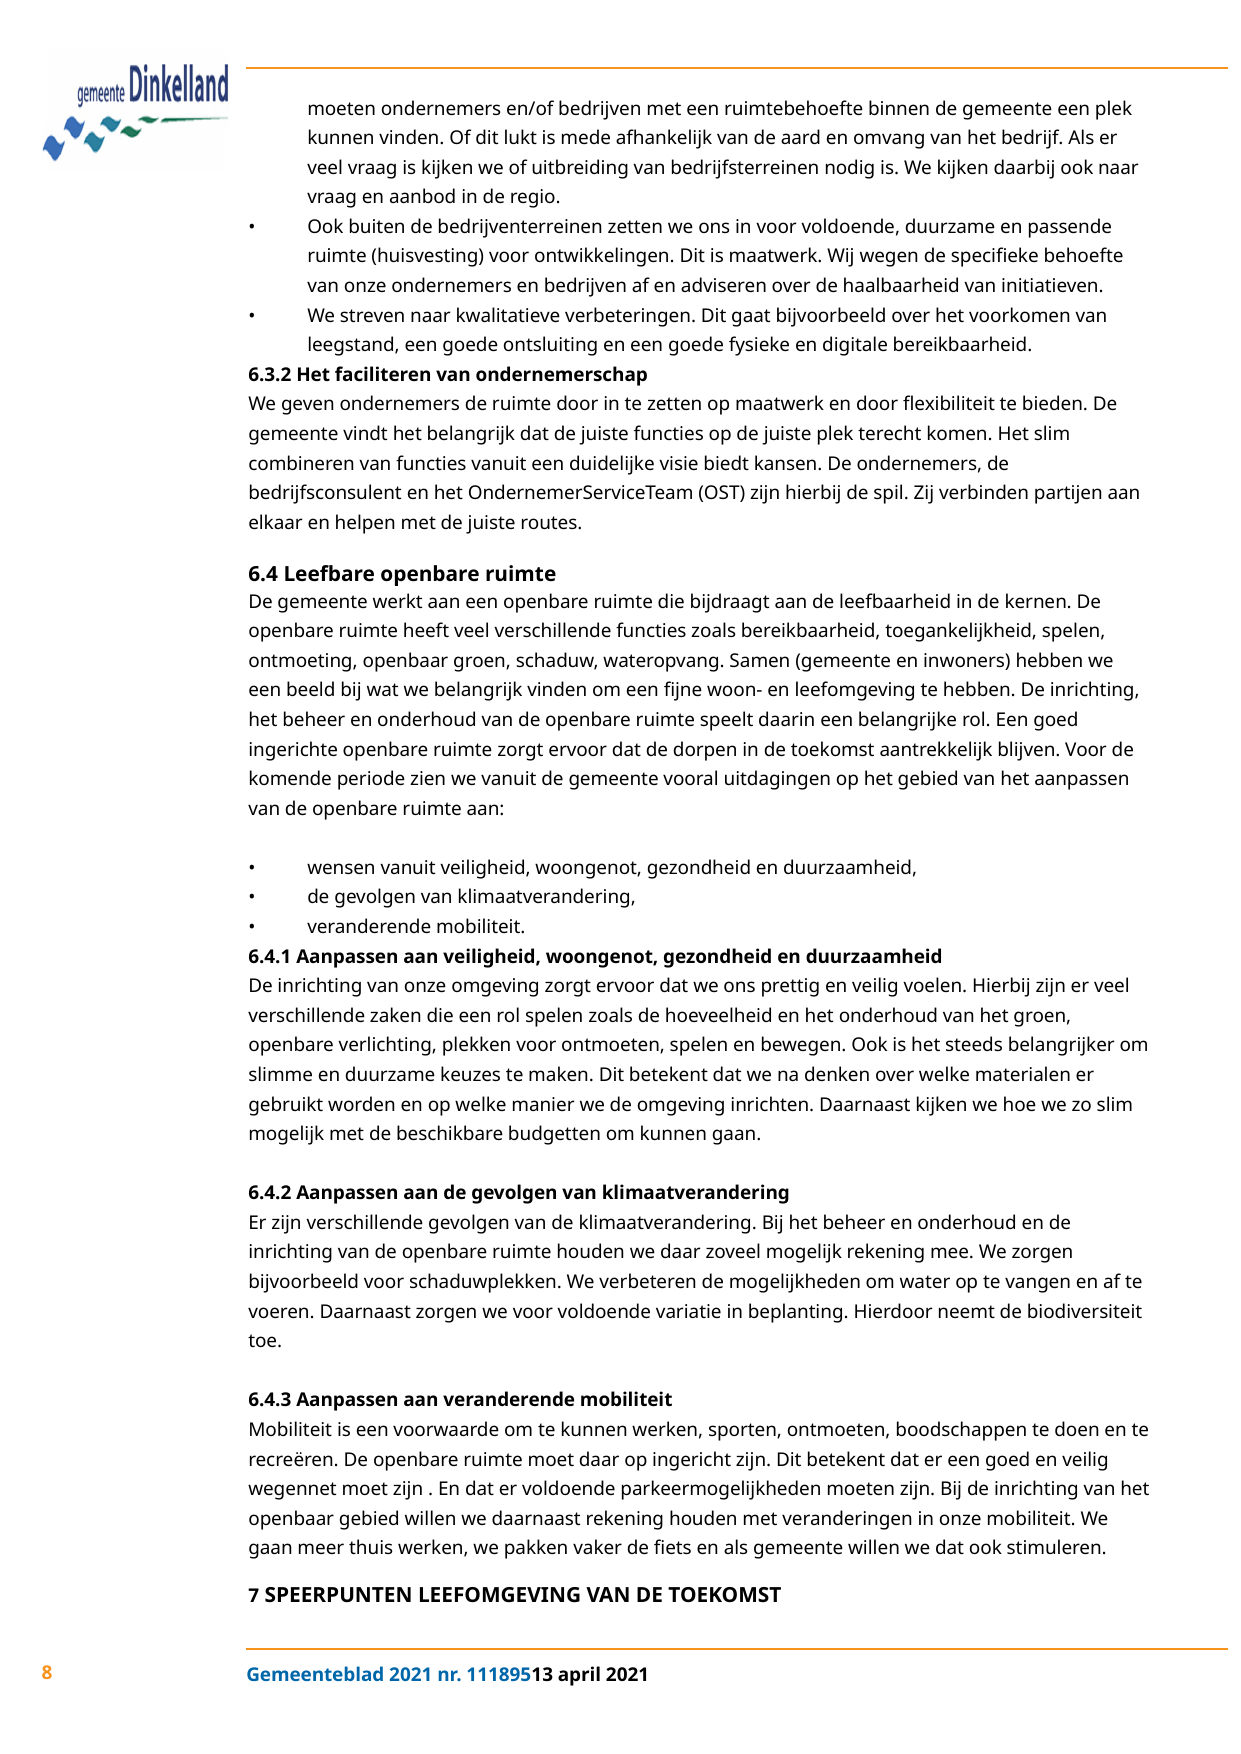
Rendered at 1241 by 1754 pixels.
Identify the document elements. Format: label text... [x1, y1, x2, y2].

text 6.4.2 Aanpassen aan de gevolgen van klimaatverandering [248, 1179, 1152, 1205]
text 7 SPEERPUNTEN LEEFOMGEVING VAN DE TOEKOMST [248, 1580, 1152, 1608]
list wensen vanuit veiligheid, woongenot, gezondheid en duurzaamheid, [248, 854, 1152, 880]
text Mobiliteit is een voorwaarde om te kunnen werken, sporten, ontmoeten, boodschappen te doen en te recreëren. De openbare ruimte moet daar op ingericht zijn. Dit betekent dat er een goed en veilig wegennet moet zijn . En dat er voldoende parkeermogelijkheden moeten zijn. Bij de inrichting van het openbaar gebied willen we daarnaast rekening houden met veranderingen in onze mobiliteit. We gaan meer thuis werken, we pakken vaker de fiets en als gemeente willen we dat ook stimuleren. [248, 1416, 1152, 1560]
text 6.4 Leefbare openbare ruimte [248, 559, 1152, 588]
text Er zijn verschillende gevolgen van de klimaatverandering. Bij het beheer en onderhoud en de inrichting van de openbare ruimte houden we daar zoveel mogelijk rekening mee. We zorgen bijvoorbeeld voor schaduwplekken. We verbeteren de mogelijkheden om water op te vangen en af te voeren. Daarnaast zorgen we voor voldoende variatie in beplanting. Hierdoor neemt de biodiversiteit toe. [248, 1209, 1152, 1353]
list de gevolgen van klimaatverandering, [248, 884, 1152, 909]
text We geven ondernemers de ruimte door in te zetten op maatwerk en door flexibiliteit te bieden. De gemeente vindt het belangrijk dat de juiste functies op de juiste plek terecht komen. Het slim combineren van functies vanuit een duidelijke visie biedt kansen. De ondernemers, de bedrijfsconsulent en het OndernemerServiceTeam (OST) zijn hierbij de spil. Zij verbinden partijen aan elkaar en helpen met de juiste routes. [248, 391, 1152, 535]
text 6.3.2 Het faciliteren van ondernemerschap [248, 361, 1152, 387]
list moeten ondernemers en/of bedrijven met een ruimtebehoefte binnen de gemeente een plek kunnen vinden. Of dit lukt is mede afhankelijk van de aard en omvang van het bedrijf. Als er veel vraag is kijken we of uitbreiding van bedrijfsterreinen nodig is. We kijken daarbij ook naar vraag en aanbod in de regio. [248, 95, 1152, 209]
text De gemeente werkt aan een openbare ruimte die bijdraagt aan de leefbaarheid in de kernen. De openbare ruimte heeft veel verschillende functies zoals bereikbaarheid, toegankelijkheid, spelen, ontmoeting, openbaar groen, schaduw, wateropvang. Samen (gemeente en inwoners) hebben we een beeld bij wat we belangrijk vinden om een fijne woon- en leefomgeving te hebben. De inrichting, het beheer en onderhoud van de openbare ruimte speelt daarin een belangrijke rol. Een goed ingerichte openbare ruimte zorgt ervoor dat de dorpen in de toekomst aantrekkelijk blijven. Voor de komende periode zien we vanuit de gemeente vooral uitdagingen op het gebied van het aanpassen van de openbare ruimte aan: [248, 588, 1152, 821]
list We streven naar kwalitatieve verbeteringen. Dit gaat bijvoorbeeld over het voorkomen van leegstand, een goede ontsluiting en een goede fysieke en digitale bereikbaarheid. [248, 302, 1152, 357]
text De inrichting van onze omgeving zorgt ervoor dat we ons prettig en veilig voelen. Hierbij zijn er veel verschillende zaken die een rol spelen zoals de hoeveelheid en het onderhoud van het groen, openbare verlichting, plekken voor ontmoeten, spelen en bewegen. Ook is het steeds belangrijker om slimme en duurzame keuzes te maken. Dit betekent dat we na denken over welke materialen er gebruikt worden en op welke manier we de omgeving inrichten. Daarnaast kijken we hoe we zo slim mogelijk met de beschikbare budgetten om kunnen gaan. [248, 972, 1152, 1146]
text 6.4.3 Aanpassen aan veranderende mobiliteit [248, 1387, 1152, 1412]
list veranderende mobiliteit. [248, 913, 1152, 939]
list Ook buiten de bedrijventerreinen zetten we ons in voor voldoende, duurzame en passende ruimte (huisvesting) voor ontwikkelingen. Dit is maatwerk. Wij wegen de specifieke behoefte van onze ondernemers en bedrijven af en adviseren over de haalbaarheid van initiatieven. [248, 213, 1152, 298]
picture [41, 47, 231, 172]
text 6.4.1 Aanpassen aan veiligheid, woongenot, gezondheid en duurzaamheid [248, 943, 1152, 968]
